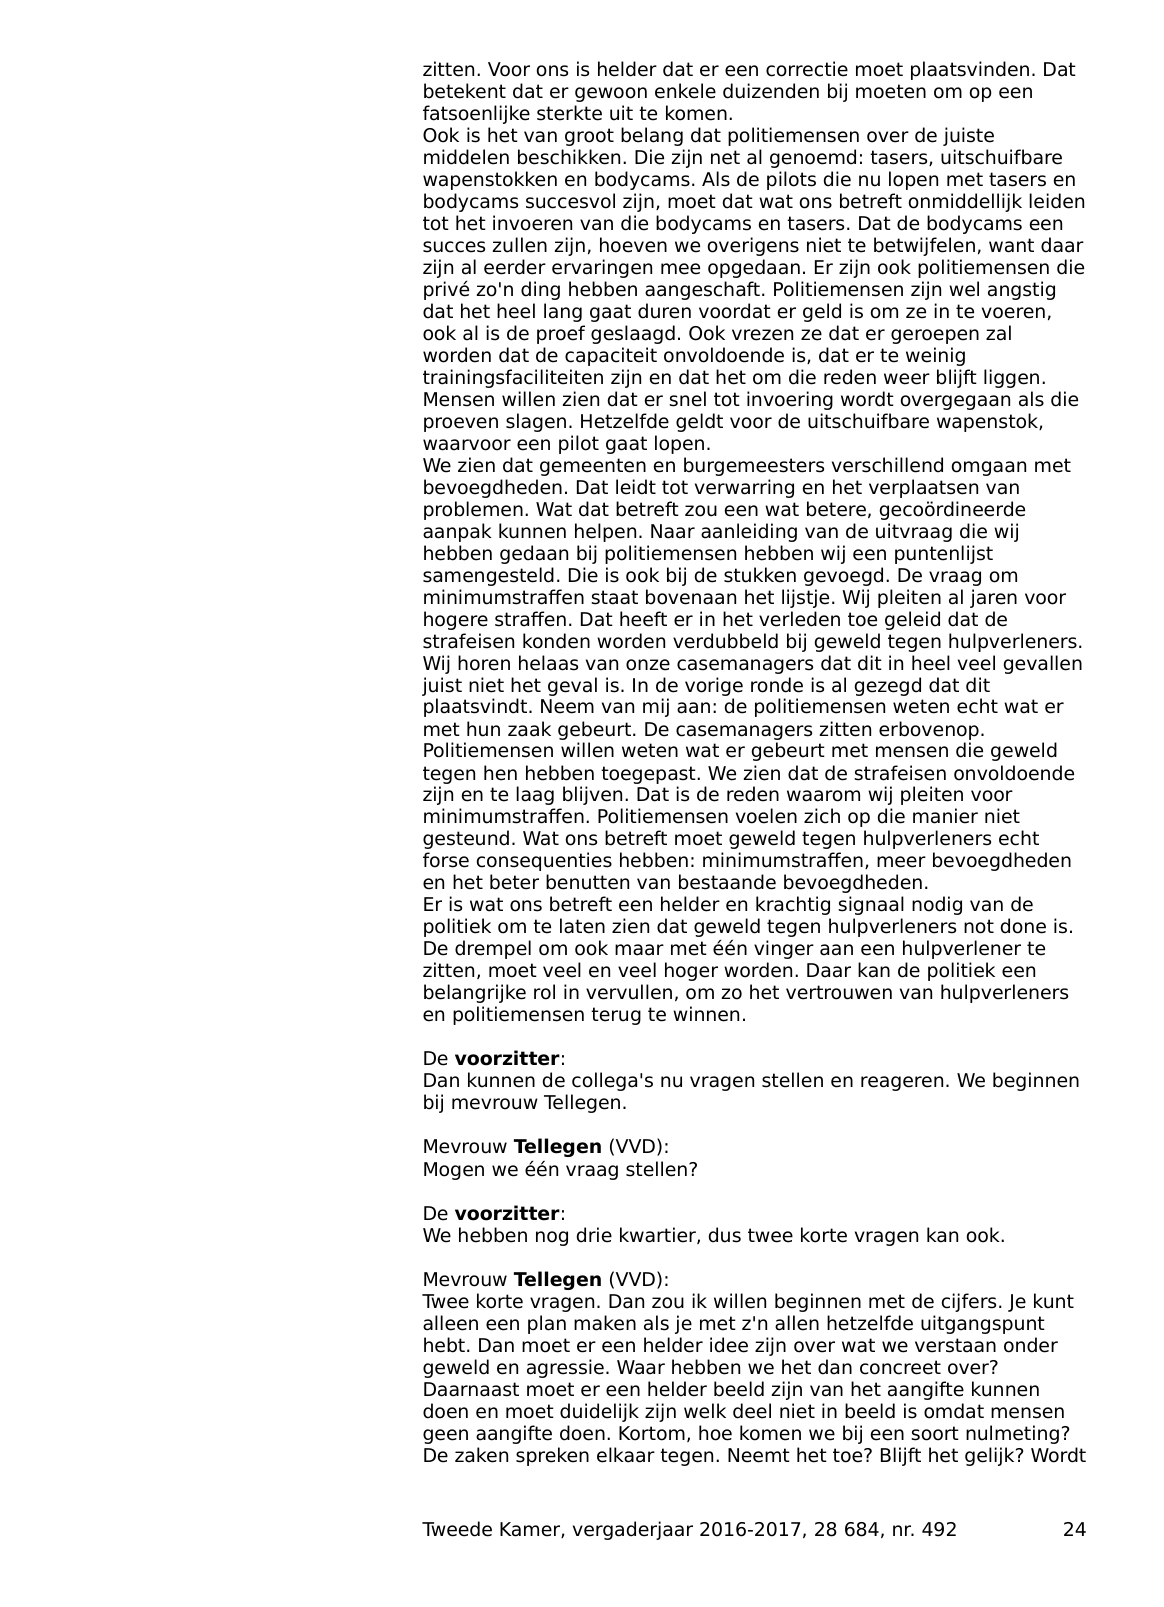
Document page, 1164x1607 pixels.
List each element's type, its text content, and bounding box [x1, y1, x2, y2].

text De voorzitter: [422, 1048, 1087, 1070]
text Mogen we één vraag stellen? [422, 1158, 1087, 1180]
text We zien dat gemeenten en burgemeesters verschillend omgaan met bevoegdheden. Dat leidt tot verwarring en het verplaatsen van problemen. Wat dat betreft zou een wat betere, gecoördineerde aanpak kunnen helpen. Naar aanleiding van de uitvraag die wij hebben gedaan bij politiemensen hebben wij een puntenlijst samengesteld. Die is ook bij de stukken gevoegd. De vraag om minimumstraffen staat bovenaan het lijstje. Wij pleiten al jaren voor hogere straffen. Dat heeft er in het verleden toe geleid dat de strafeisen konden worden verdubbeld bij geweld tegen hulpverleners. Wij horen helaas van onze casemanagers dat dit in heel veel gevallen juist niet het geval is. In de vorige ronde is al gezegd dat dit plaatsvindt. Neem van mij aan: de politiemensen weten echt wat er met hun zaak gebeurt. De casemanagers zitten erbovenop. Politiemensen willen weten wat er gebeurt met mensen die geweld tegen hen hebben toegepast. We zien dat de strafeisen onvoldoende zijn en te laag blijven. Dat is de reden waarom wij pleiten voor minimumstraffen. Politiemensen voelen zich op die manier niet gesteund. Wat ons betreft moet geweld tegen hulpverleners echt forse consequenties hebben: minimumstraffen, meer bevoegdheden en het beter benutten van bestaande bevoegdheden. [422, 455, 1087, 894]
text Dan kunnen de collega's nu vragen stellen en reageren. We beginnen bij mevrouw Tellegen. [422, 1070, 1087, 1114]
text Mevrouw Tellegen (VVD): [422, 1269, 1087, 1291]
text We hebben nog drie kwartier, dus twee korte vragen kan ook. [422, 1224, 1087, 1247]
text Mevrouw Tellegen (VVD): [422, 1136, 1087, 1158]
text Er is wat ons betreft een helder en krachtig signaal nodig van de politiek om te laten zien dat geweld tegen hulpverleners not done is. De drempel om ook maar met één vinger aan een hulpverlener te zitten, moet veel en veel hoger worden. Daar kan de politiek een belangrijke rol in vervullen, om zo het vertrouwen van hulpverleners en politiemensen terug te winnen. [422, 894, 1087, 1026]
text Ook is het van groot belang dat politiemensen over de juiste middelen beschikken. Die zijn net al genoemd: tasers, uitschuifbare wapenstokken en bodycams. Als de pilots die nu lopen met tasers en bodycams succesvol zijn, moet dat wat ons betreft onmiddellijk leiden tot het invoeren van die bodycams en tasers. Dat de bodycams een succes zullen zijn, hoeven we overigens niet te betwijfelen, want daar zijn al eerder ervaringen mee opgedaan. Er zijn ook politiemensen die privé zo'n ding hebben aangeschaft. Politiemensen zijn wel angstig dat het heel lang gaat duren voordat er geld is om ze in te voeren, ook al is de proef geslaagd. Ook vrezen ze dat er geroepen zal worden dat de capaciteit onvoldoende is, dat er te weinig trainingsfaciliteiten zijn en dat het om die reden weer blijft liggen. Mensen willen zien dat er snel tot invoering wordt overgegaan als die proeven slagen. Hetzelfde geldt voor de uitschuifbare wapenstok, waarvoor een pilot gaat lopen. [422, 125, 1087, 455]
text Twee korte vragen. Dan zou ik willen beginnen met de cijfers. Je kunt alleen een plan maken als je met z'n allen hetzelfde uitgangspunt hebt. Dan moet er een helder idee zijn over wat we verstaan onder geweld en agressie. Waar hebben we het dan concreet over? Daarnaast moet er een helder beeld zijn van het aangifte kunnen doen en moet duidelijk zijn welk deel niet in beeld is omdat mensen geen aangifte doen. Kortom, hoe komen we bij een soort nulmeting? De zaken spreken elkaar tegen. Neemt het toe? Blijft het gelijk? Wordt [422, 1291, 1087, 1467]
text De voorzitter: [422, 1203, 1087, 1224]
text zitten. Voor ons is helder dat er een correctie moet plaatsvinden. Dat betekent dat er gewoon enkele duizenden bij moeten om op een fatsoenlijke sterkte uit te komen. [422, 59, 1087, 125]
